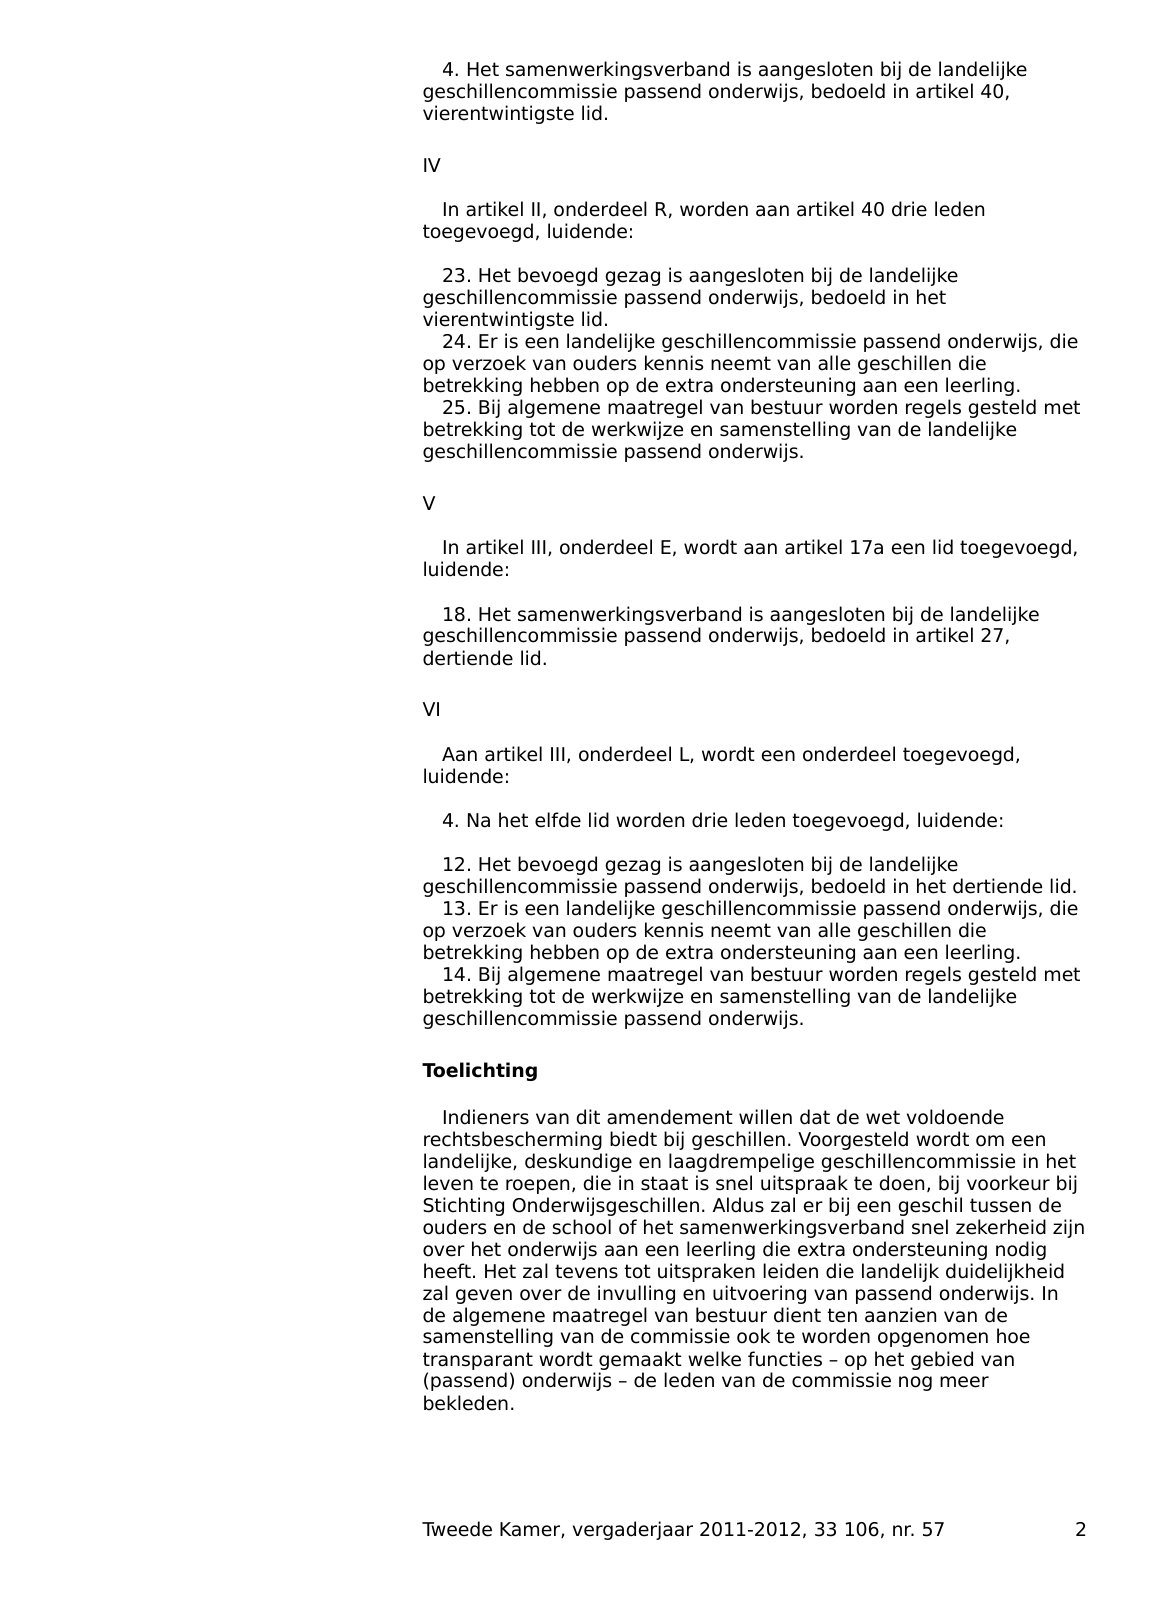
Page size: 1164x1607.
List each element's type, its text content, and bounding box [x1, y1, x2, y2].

text 12. Het bevoegd gezag is aangesloten bij de landelijke geschillencommissie passend onderwijs, bedoeld in het dertiende lid. [422, 854, 1087, 898]
text 13. Er is een landelijke geschillencommissie passend onderwijs, die op verzoek van ouders kennis neemt van alle geschillen die betrekking hebben op de extra ondersteuning aan een leerling. [422, 898, 1087, 964]
text Indieners van dit amendement willen dat de wet voldoende rechtsbescherming biedt bij geschillen. Voorgesteld wordt om een landelijke, deskundige en laagdrempelige geschillencommissie in het leven te roepen, die in staat is snel uitspraak te doen, bij voorkeur bij Stichting Onderwijsgeschillen. Aldus zal er bij een geschil tussen de ouders en de school of het samenwerkingsverband snel zekerheid zijn over het onderwijs aan een leerling die extra ondersteuning nodig heeft. Het zal tevens tot uitspraken leiden die landelijk duidelijkheid zal geven over de invulling en uitvoering van passend onderwijs. In de algemene maatregel van bestuur dient ten aanzien van de samenstelling van de commissie ook te worden opgenomen hoe transparant wordt gemaakt welke functies – op het gebied van (passend) onderwijs – de leden van de commissie nog meer bekleden. [422, 1107, 1087, 1414]
text 23. Het bevoegd gezag is aangesloten bij de landelijke geschillencommissie passend onderwijs, bedoeld in het vierentwintigste lid. [422, 265, 1087, 331]
subtitle V [422, 493, 1087, 515]
text Aan artikel III, onderdeel L, wordt een onderdeel toegevoegd, luidende: [422, 743, 1087, 787]
text In artikel III, onderdeel E, wordt aan artikel 17a een lid toegevoegd, luidende: [422, 537, 1087, 581]
text 25. Bij algemene maatregel van bestuur worden regels gesteld met betrekking tot de werkwijze en samenstelling van de landelijke geschillencommissie passend onderwijs. [422, 397, 1087, 463]
text 4. Na het elfde lid worden drie leden toegevoegd, luidende: [422, 810, 1087, 832]
text 18. Het samenwerkingsverband is aangesloten bij de landelijke geschillencommissie passend onderwijs, bedoeld in artikel 27, dertiende lid. [422, 603, 1087, 669]
text 4. Het samenwerkingsverband is aangesloten bij de landelijke geschillencommissie passend onderwijs, bedoeld in artikel 40, vierentwintigste lid. [422, 59, 1087, 125]
text In artikel II, onderdeel R, worden aan artikel 40 drie leden toegevoegd, luidende: [422, 199, 1087, 243]
text 24. Er is een landelijke geschillencommissie passend onderwijs, die op verzoek van ouders kennis neemt van alle geschillen die betrekking hebben op de extra ondersteuning aan een leerling. [422, 331, 1087, 397]
subtitle IV [422, 155, 1087, 177]
subtitle VI [422, 699, 1087, 721]
subtitle Toelichting [422, 1060, 1087, 1082]
text 14. Bij algemene maatregel van bestuur worden regels gesteld met betrekking tot de werkwijze en samenstelling van de landelijke geschillencommissie passend onderwijs. [422, 964, 1087, 1030]
